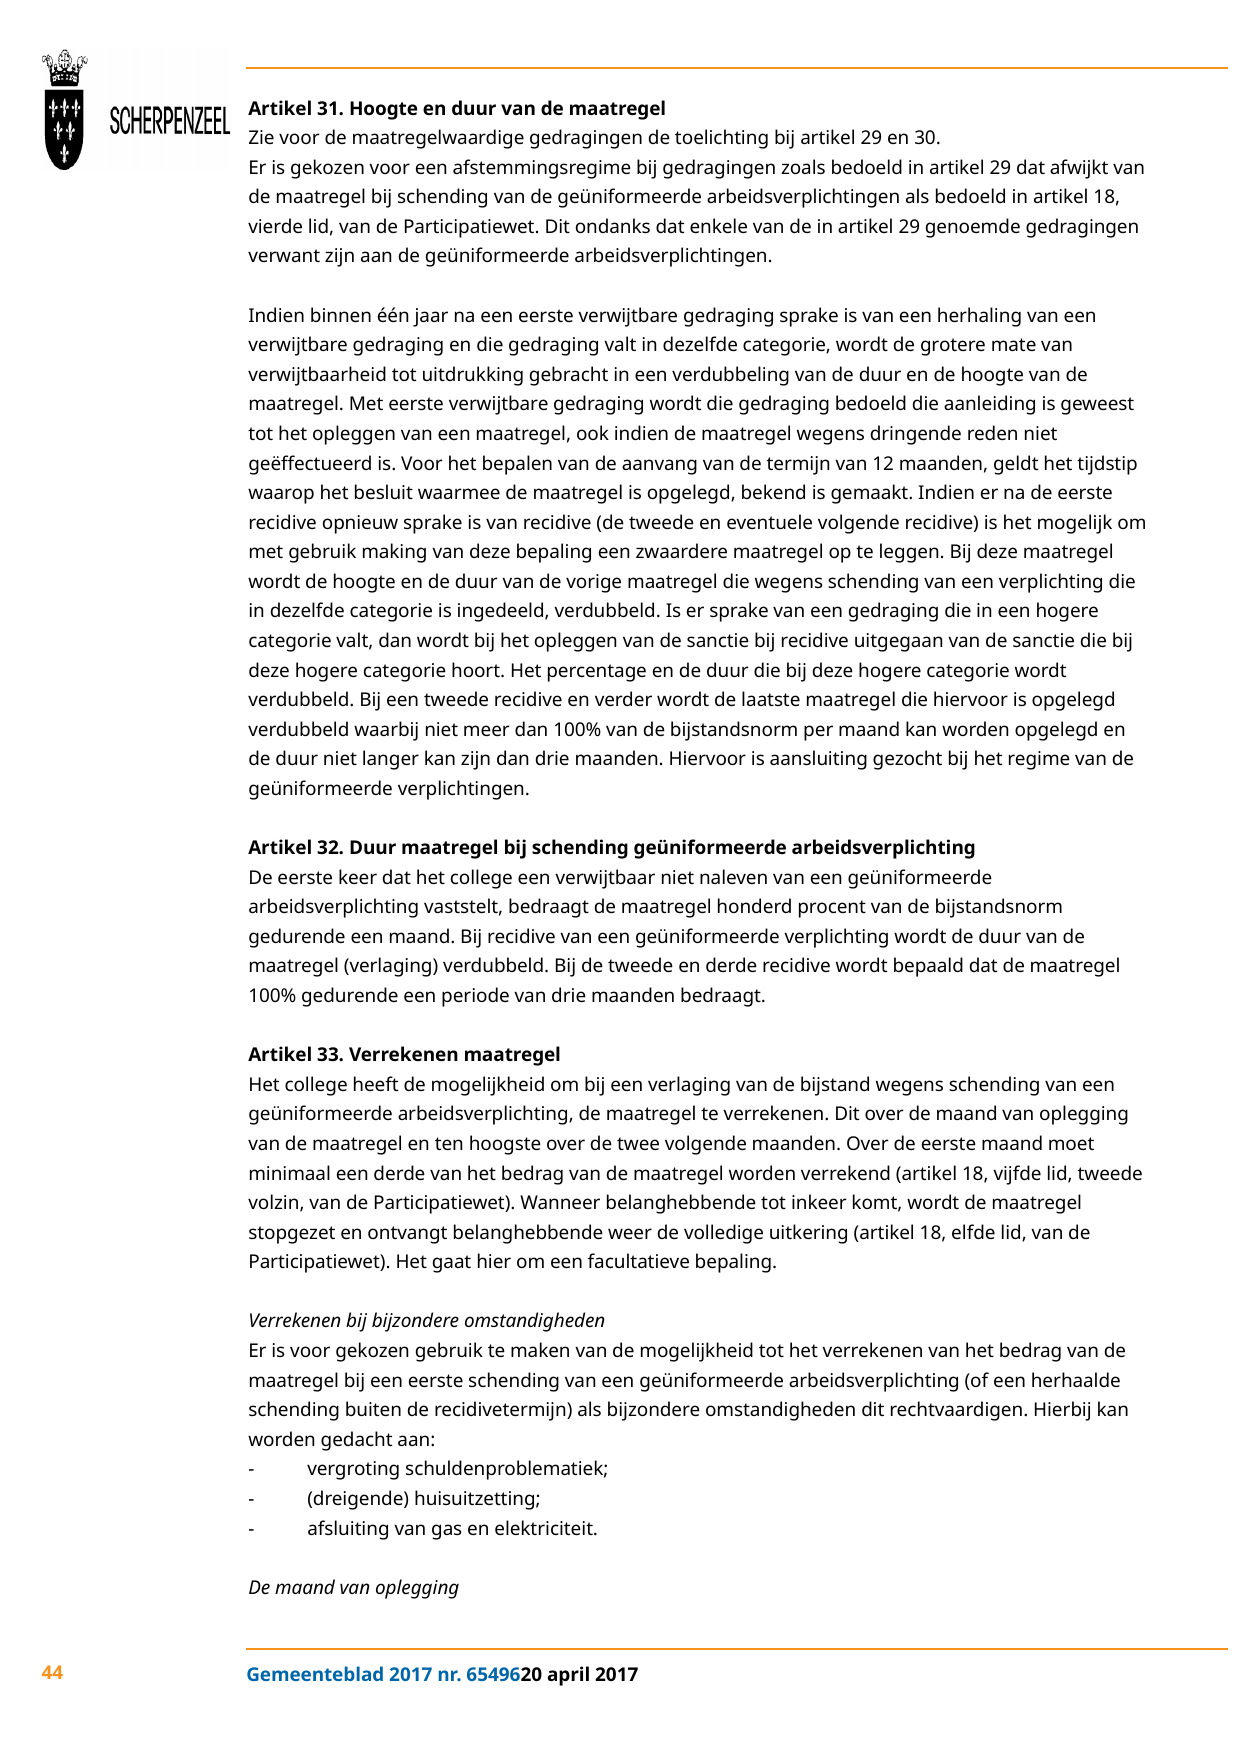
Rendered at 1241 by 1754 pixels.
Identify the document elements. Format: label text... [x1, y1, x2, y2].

text Artikel 33. Verrekenen maatregel [248, 1041, 1152, 1067]
text Artikel 31. Hoogte en duur van de maatregel [248, 95, 1152, 121]
text Er is gekozen voor een afstemmingsregime bij gedragingen zoals bedoeld in artikel 29 dat afwijkt van de maatregel bij schending van de geüniformeerde arbeidsverplichtingen als bedoeld in artikel 18, vierde lid, van de Participatiewet. Dit ondanks dat enkele van de in artikel 29 genoemde gedragingen verwant zijn aan de geüniformeerde arbeidsverplichtingen. [248, 154, 1152, 268]
list (dreigende) huisuitzetting; [248, 1485, 1152, 1511]
text Indien binnen één jaar na een eerste verwijtbare gedraging sprake is van een herhaling van een verwijtbare gedraging en die gedraging valt in dezelfde categorie, wordt de grotere mate van verwijtbaarheid tot uitdrukking gebracht in een verdubbeling van de duur en de hoogte van de maatregel. Met eerste verwijtbare gedraging wordt die gedraging bedoeld die aanleiding is geweest tot het opleggen van een maatregel, ook indien de maatregel wegens dringende reden niet geëffectueerd is. Voor het bepalen van de aanvang van de termijn van 12 maanden, geldt het tijdstip waarop het besluit waarmee de maatregel is opgelegd, bekend is gemaakt. Indien er na de eerste recidive opnieuw sprake is van recidive (de tweede en eventuele volgende recidive) is het mogelijk om met gebruik making van deze bepaling een zwaardere maatregel op te leggen. Bij deze maatregel wordt de hoogte en de duur van de vorige maatregel die wegens schending van een verplichting die in dezelfde categorie is ingedeeld, verdubbeld. Is er sprake van een gedraging die in een hogere categorie valt, dan wordt bij het opleggen van de sanctie bij recidive uitgegaan van de sanctie die bij deze hogere categorie hoort. Het percentage en de duur die bij deze hogere categorie wordt verdubbeld. Bij een tweede recidive en verder wordt de laatste maatregel die hiervoor is opgelegd verdubbeld waarbij niet meer dan 100% van de bijstandsnorm per maand kan worden opgelegd en de duur niet langer kan zijn dan drie maanden. Hiervoor is aansluiting gezocht bij het regime van de geüniformeerde verplichtingen. [248, 302, 1152, 801]
text Artikel 32. Duur maatregel bij schending geüniformeerde arbeidsverplichting [248, 834, 1152, 860]
list vergroting schuldenproblematiek; [248, 1456, 1152, 1481]
picture [41, 47, 231, 172]
text Verrekenen bij bijzondere omstandigheden [248, 1308, 1152, 1333]
list afsluiting van gas en elektriciteit. [248, 1515, 1152, 1541]
text Zie voor de maatregelwaardige gedragingen de toelichting bij artikel 29 en 30. [248, 124, 1152, 150]
text De eerste keer dat het college een verwijtbaar niet naleven van een geüniformeerde arbeidsverplichting vaststelt, bedraagt de maatregel honderd procent van de bijstandsnorm gedurende een maand. Bij recidive van een geüniformeerde verplichting wordt de duur van de maatregel (verlaging) verdubbeld. Bij de tweede en derde recidive wordt bepaald dat de maatregel 100% gedurende een periode van drie maanden bedraagt. [248, 864, 1152, 1008]
text Het college heeft de mogelijkheid om bij een verlaging van de bijstand wegens schending van een geüniformeerde arbeidsverplichting, de maatregel te verrekenen. Dit over de maand van oplegging van de maatregel en ten hoogste over de twee volgende maanden. Over de eerste maand moet minimaal een derde van het bedrag van de maatregel worden verrekend (artikel 18, vijfde lid, tweede volzin, van de Participatiewet). Wanneer belanghebbende tot inkeer komt, wordt de maatregel stopgezet en ontvangt belanghebbende weer de volledige uitkering (artikel 18, elfde lid, van de Participatiewet). Het gaat hier om een facultatieve bepaling. [248, 1071, 1152, 1274]
text Er is voor gekozen gebruik te maken van de mogelijkheid tot het verrekenen van het bedrag van de maatregel bij een eerste schending van een geüniformeerde arbeidsverplichting (of een herhaalde schending buiten de recidivetermijn) als bijzondere omstandigheden dit rechtvaardigen. Hierbij kan worden gedacht aan: [248, 1337, 1152, 1452]
text De maand van oplegging [248, 1574, 1152, 1600]
